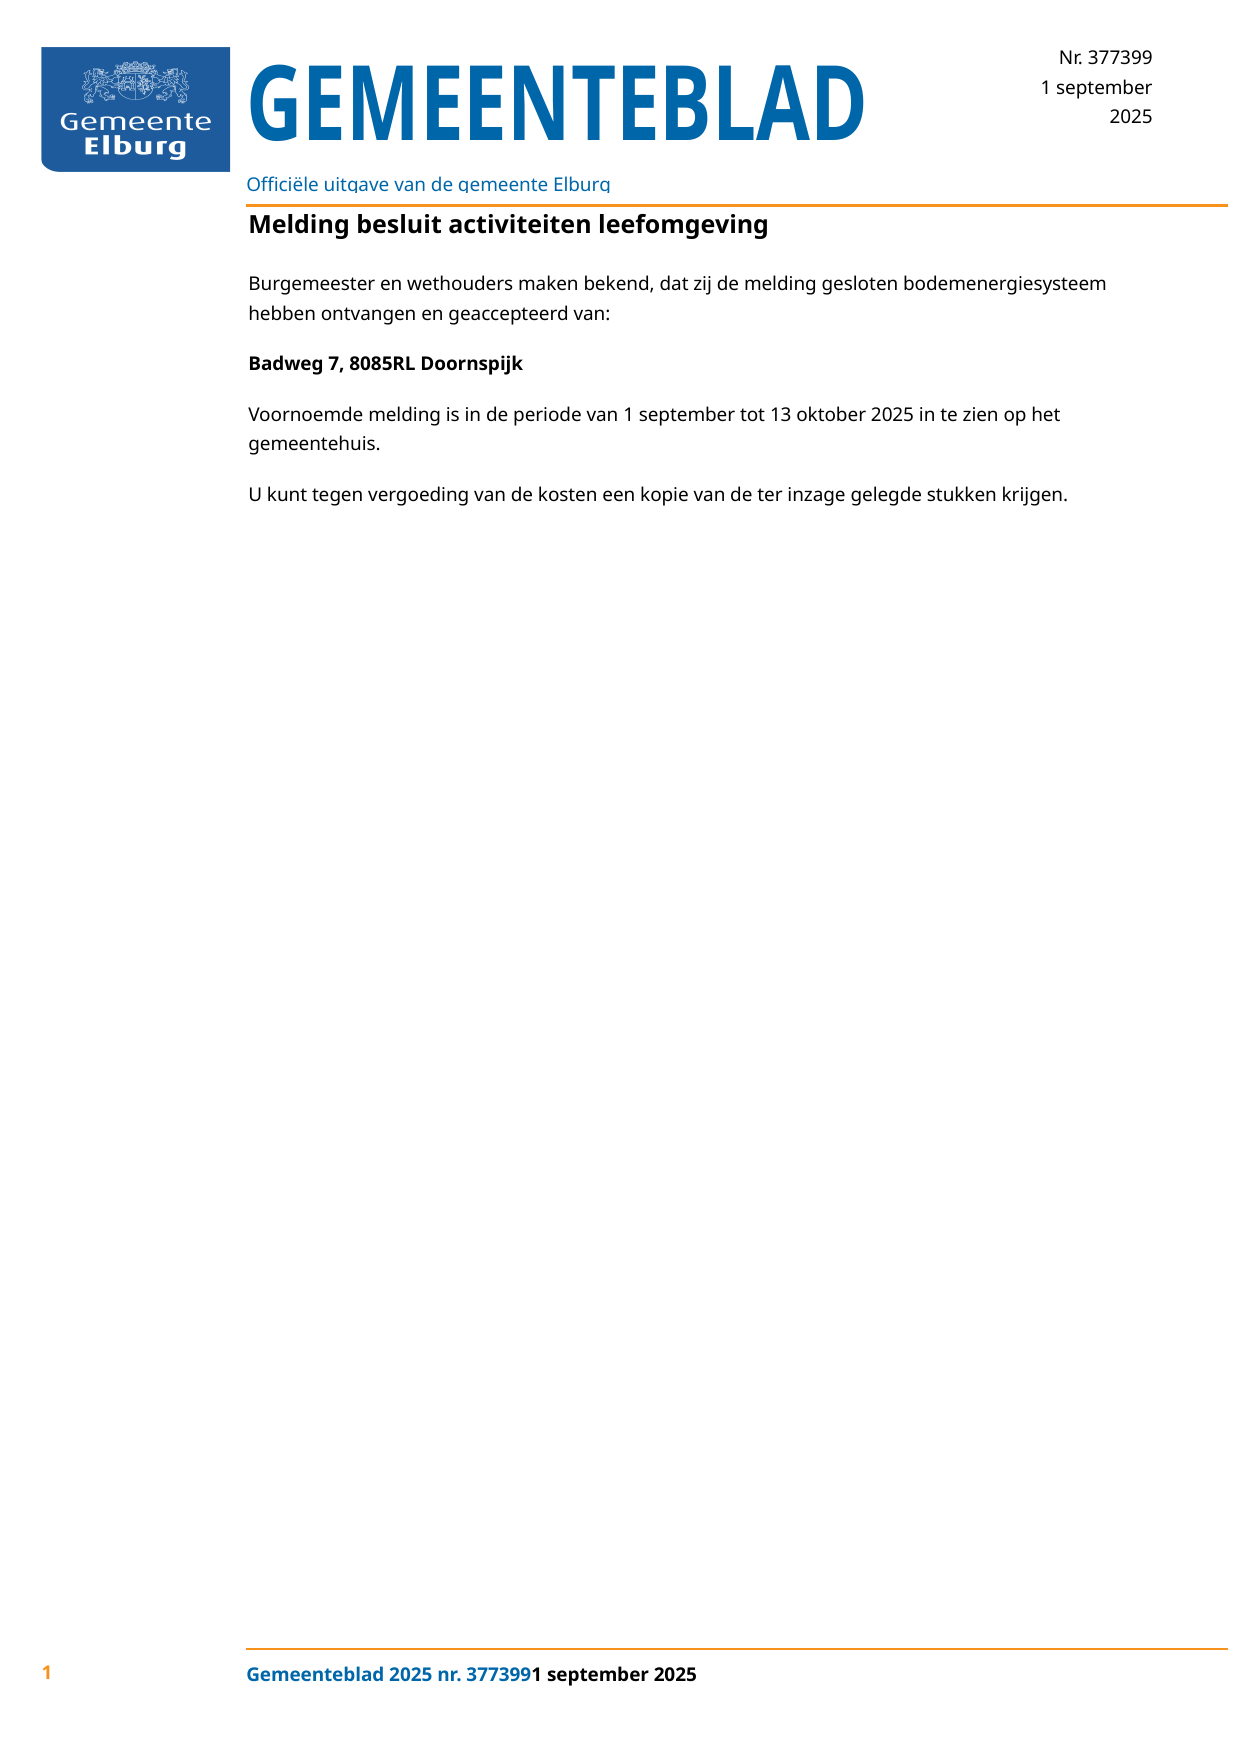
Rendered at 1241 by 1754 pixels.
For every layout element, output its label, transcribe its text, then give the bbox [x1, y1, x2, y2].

text Burgemeester en wethouders maken bekend, dat zij de melding gesloten bodemenergiesysteem hebben ontvangen en geaccepteerd van: [248, 270, 1152, 326]
text U kunt tegen vergoeding van de kosten een kopie van de ter inzage gelegde stukken krijgen. [248, 481, 1152, 506]
text Voornoemde melding is in de periode van 1 september tot 13 oktober 2025 in te zien op het gemeentehuis. [248, 401, 1152, 456]
text Badweg 7, 8085RL Doornspijk [248, 350, 1152, 376]
picture [41, 47, 231, 172]
text Melding besluit activiteiten leefomgeving [248, 207, 1152, 241]
